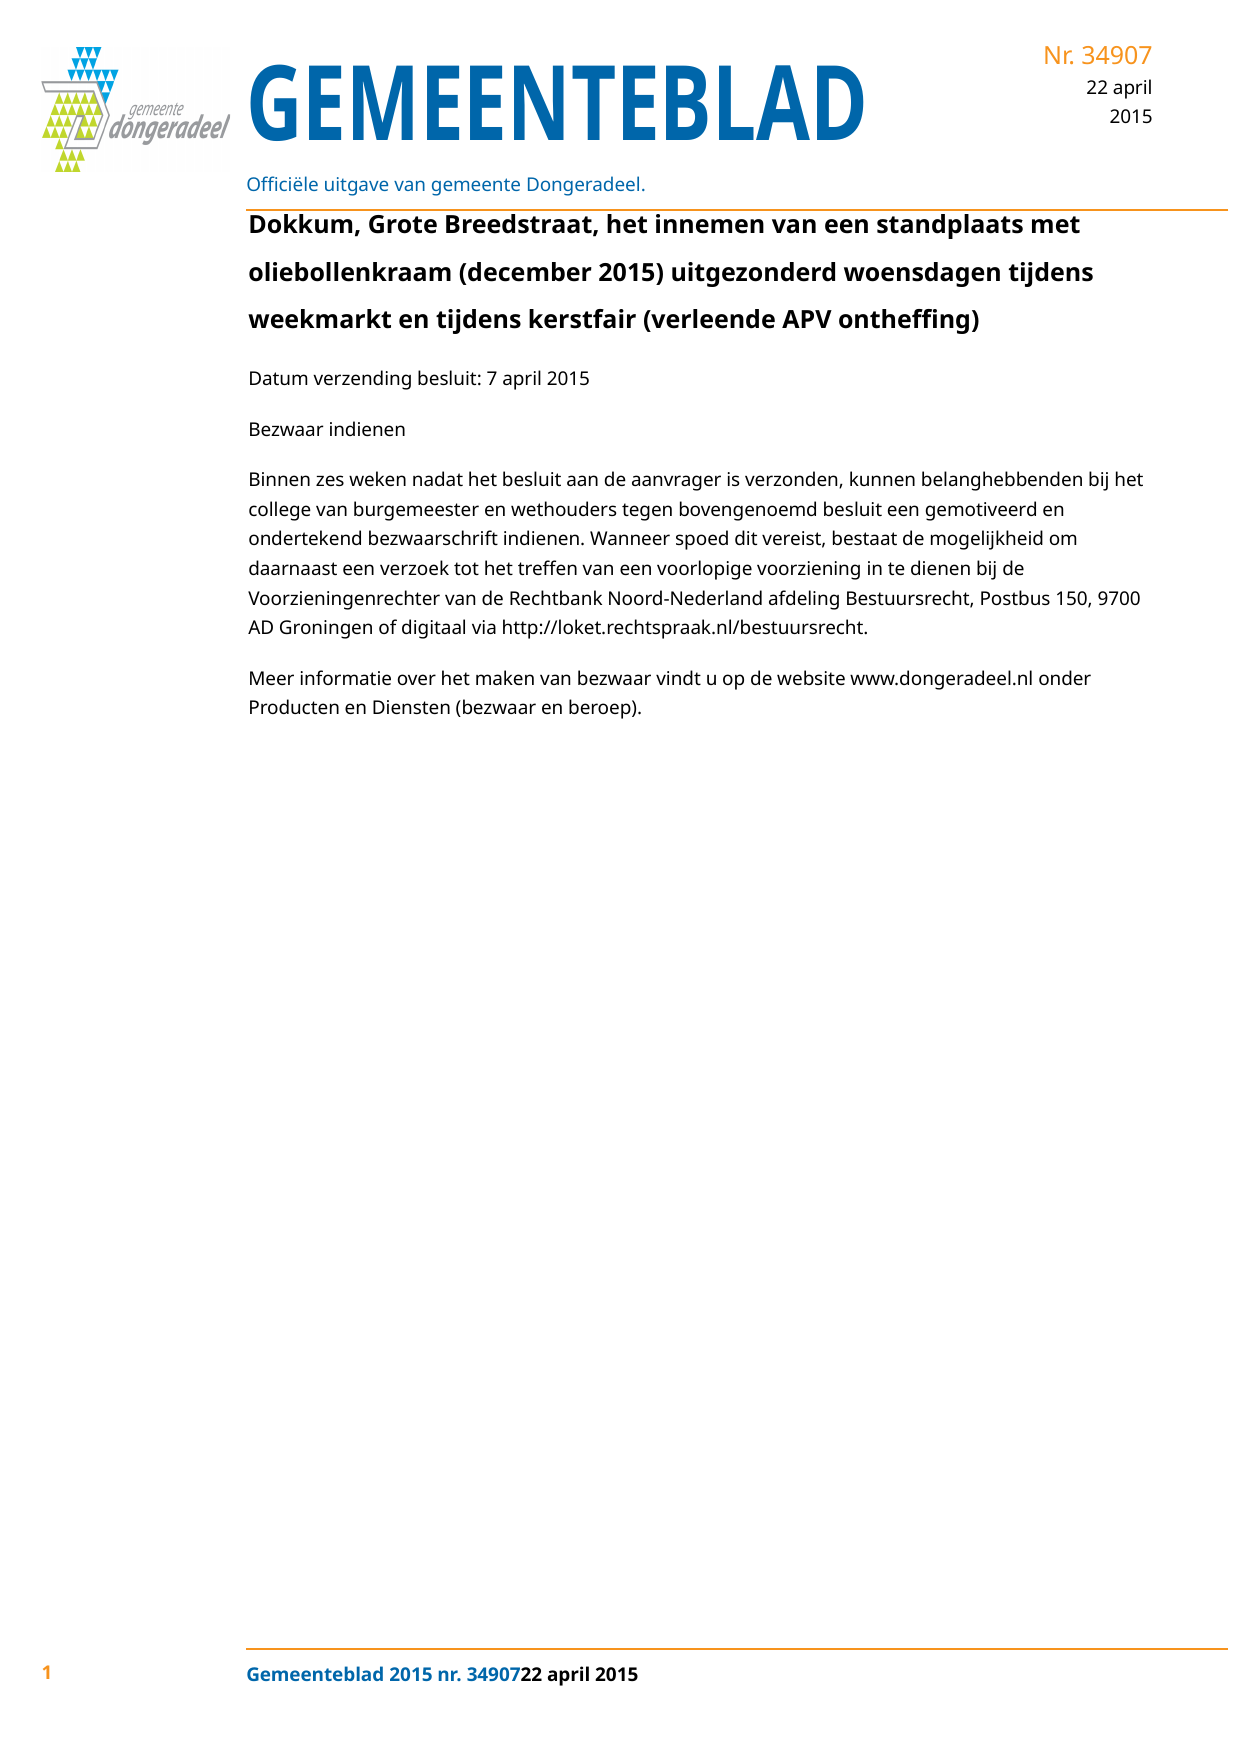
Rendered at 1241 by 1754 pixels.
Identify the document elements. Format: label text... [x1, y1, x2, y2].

text Bezwaar indienen [248, 416, 1152, 442]
text Dokkum, Grote Breedstraat, het innemen van een standplaats met oliebollenkraam (december 2015) uitgezonderd woensdagen tijdens weekmarkt en tijdens kerstfair (verleende APV ontheffing) [248, 211, 1152, 336]
text Meer informatie over het maken van bezwaar vindt u op de website www.dongeradeel.nl onder Producten en Diensten (bezwaar en beroep). [248, 665, 1152, 720]
text Datum verzending besluit: 7 april 2015 [248, 366, 1152, 391]
picture [107, 73, 113, 80]
text Binnen zes weken nadat het besluit aan de aanvrager is verzonden, kunnen belanghebbenden bij het college van burgemeester en wethouders tegen bovengenoemd besluit een gemotiveerd en ondertekend bezwaarschrift indienen. Wanneer spoed dit vereist, bestaat de mogelijkheid om daarnaast een verzoek tot het treffen van een voorlopige voorziening in te dienen bij de Voorzieningenrechter van de Rechtbank Noord-Nederland afdeling Bestuursrecht, Postbus 150, 9700 AD Groningen of digitaal via http://loket.rechtspraak.nl/bestuursrecht. [248, 466, 1152, 640]
picture [41, 47, 231, 172]
picture [99, 72, 104, 80]
